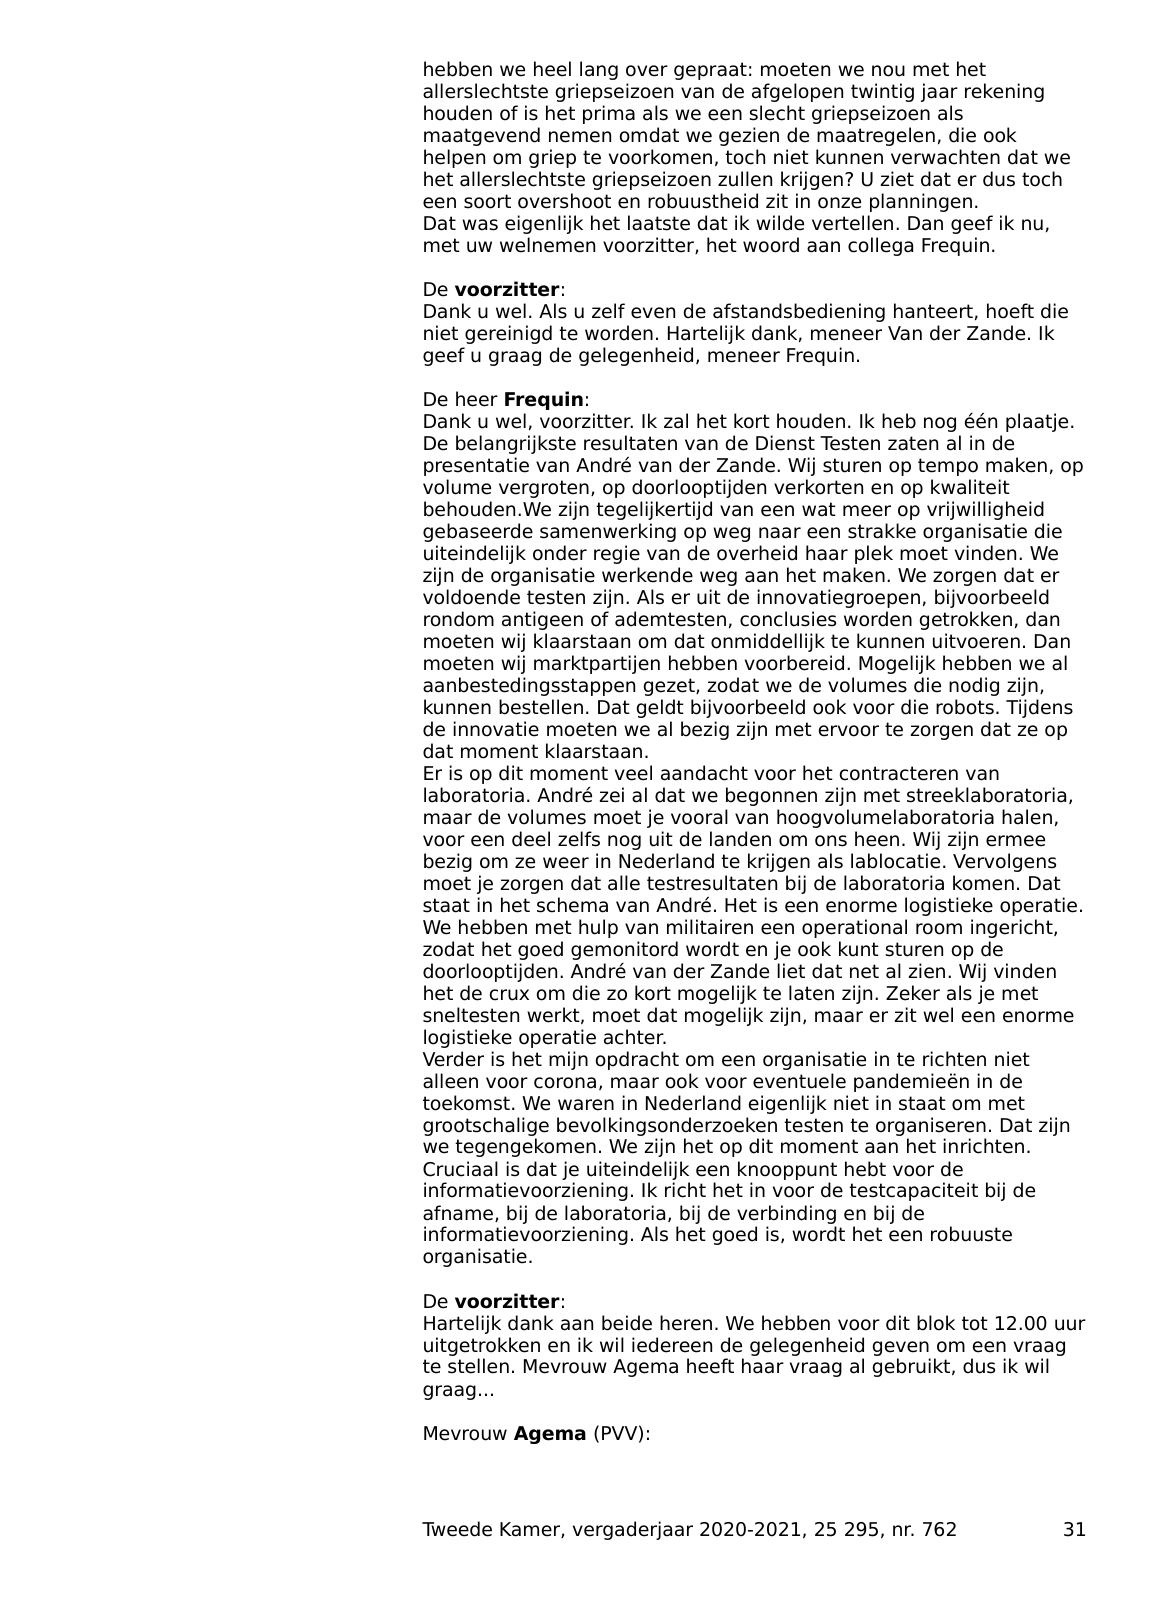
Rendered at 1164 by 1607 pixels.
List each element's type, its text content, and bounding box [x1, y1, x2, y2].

text De heer Frequin: [422, 389, 1087, 411]
text Verder is het mijn opdracht om een organisatie in te richten niet alleen voor corona, maar ook voor eventuele pandemieën in de toekomst. We waren in Nederland eigenlijk niet in staat om met grootschalige bevolkingsonderzoeken testen te organiseren. Dat zijn we tegengekomen. We zijn het op dit moment aan het inrichten. Cruciaal is dat je uiteindelijk een knooppunt hebt voor de informatievoorziening. Ik richt het in voor de testcapaciteit bij de afname, bij de laboratoria, bij de verbinding en bij de informatievoorziening. Als het goed is, wordt het een robuuste organisatie. [422, 1048, 1087, 1268]
text Hartelijk dank aan beide heren. We hebben voor dit blok tot 12.00 uur uitgetrokken en ik wil iedereen de gelegenheid geven om een vraag te stellen. Mevrouw Agema heeft haar vraag al gebruikt, dus ik wil graag... [422, 1312, 1087, 1400]
text Er is op dit moment veel aandacht voor het contracteren van laboratoria. André zei al dat we begonnen zijn met streeklaboratoria, maar de volumes moet je vooral van hoogvolumelaboratoria halen, voor een deel zelfs nog uit de landen om ons heen. Wij zijn ermee bezig om ze weer in Nederland te krijgen als lablocatie. Vervolgens moet je zorgen dat alle testresultaten bij de laboratoria komen. Dat staat in het schema van André. Het is een enorme logistieke operatie. We hebben met hulp van militairen een operational room ingericht, zodat het goed gemonitord wordt en je ook kunt sturen op de doorlooptijden. André van der Zande liet dat net al zien. Wij vinden het de crux om die zo kort mogelijk te laten zijn. Zeker als je met sneltesten werkt, moet dat mogelijk zijn, maar er zit wel een enorme logistieke operatie achter. [422, 763, 1087, 1048]
text Dank u wel. Als u zelf even de afstandsbediening hanteert, hoeft die niet gereinigd te worden. Hartelijk dank, meneer Van der Zande. Ik geef u graag de gelegenheid, meneer Frequin. [422, 301, 1087, 367]
text De voorzitter: [422, 279, 1087, 301]
text Dank u wel, voorzitter. Ik zal het kort houden. Ik heb nog één plaatje. De belangrijkste resultaten van de Dienst Testen zaten al in de presentatie van André van der Zande. Wij sturen op tempo maken, op volume vergroten, op doorlooptijden verkorten en op kwaliteit behouden.We zijn tegelijkertijd van een wat meer op vrijwilligheid gebaseerde samenwerking op weg naar een strakke organisatie die uiteindelijk onder regie van de overheid haar plek moet vinden. We zijn de organisatie werkende weg aan het maken. We zorgen dat er voldoende testen zijn. Als er uit de innovatiegroepen, bijvoorbeeld rondom antigeen of ademtesten, conclusies worden getrokken, dan moeten wij klaarstaan om dat onmiddellijk te kunnen uitvoeren. Dan moeten wij marktpartijen hebben voorbereid. Mogelijk hebben we al aanbestedingsstappen gezet, zodat we de volumes die nodig zijn, kunnen bestellen. Dat geldt bijvoorbeeld ook voor die robots. Tijdens de innovatie moeten we al bezig zijn met ervoor te zorgen dat ze op dat moment klaarstaan. [422, 411, 1087, 763]
text Mevrouw Agema (PVV): [422, 1423, 1087, 1444]
text hebben we heel lang over gepraat: moeten we nou met het allerslechtste griepseizoen van de afgelopen twintig jaar rekening houden of is het prima als we een slecht griepseizoen als maatgevend nemen omdat we gezien de maatregelen, die ook helpen om griep te voorkomen, toch niet kunnen verwachten dat we het allerslechtste griepseizoen zullen krijgen? U ziet dat er dus toch een soort overshoot en robuustheid zit in onze planningen. [422, 59, 1087, 213]
text De voorzitter: [422, 1291, 1087, 1312]
text Dat was eigenlijk het laatste dat ik wilde vertellen. Dan geef ik nu, met uw welnemen voorzitter, het woord aan collega Frequin. [422, 213, 1087, 257]
